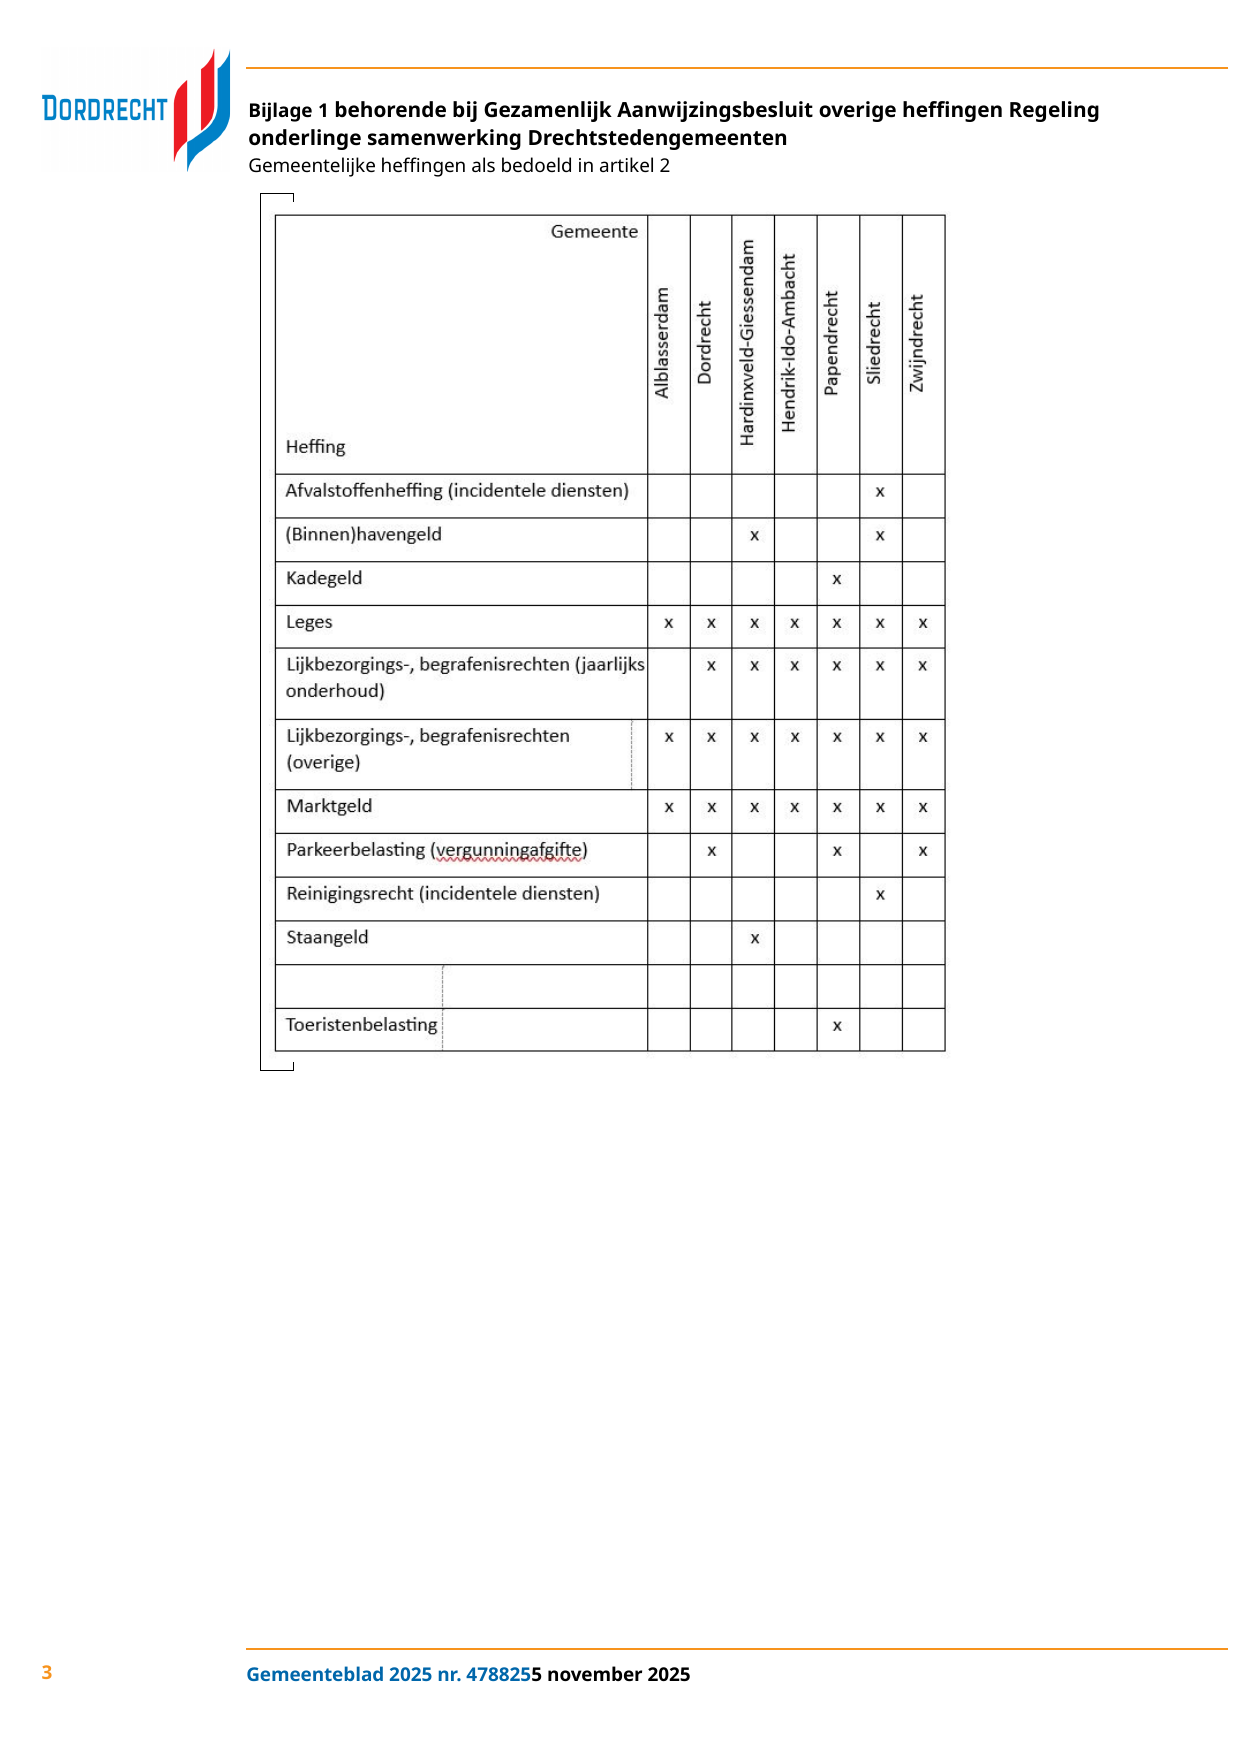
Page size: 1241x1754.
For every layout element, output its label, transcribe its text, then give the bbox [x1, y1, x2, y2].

picture [268, 202, 978, 1062]
text Bijlage 1 behorende bij Gezamenlijk Aanwijzingsbesluit overige heffingen Regeling onderlinge samenwerking Drechtstedengemeenten [248, 95, 1152, 152]
picture [41, 47, 231, 172]
text Gemeentelijke heffingen als bedoeld in artikel 2 [248, 152, 1152, 177]
